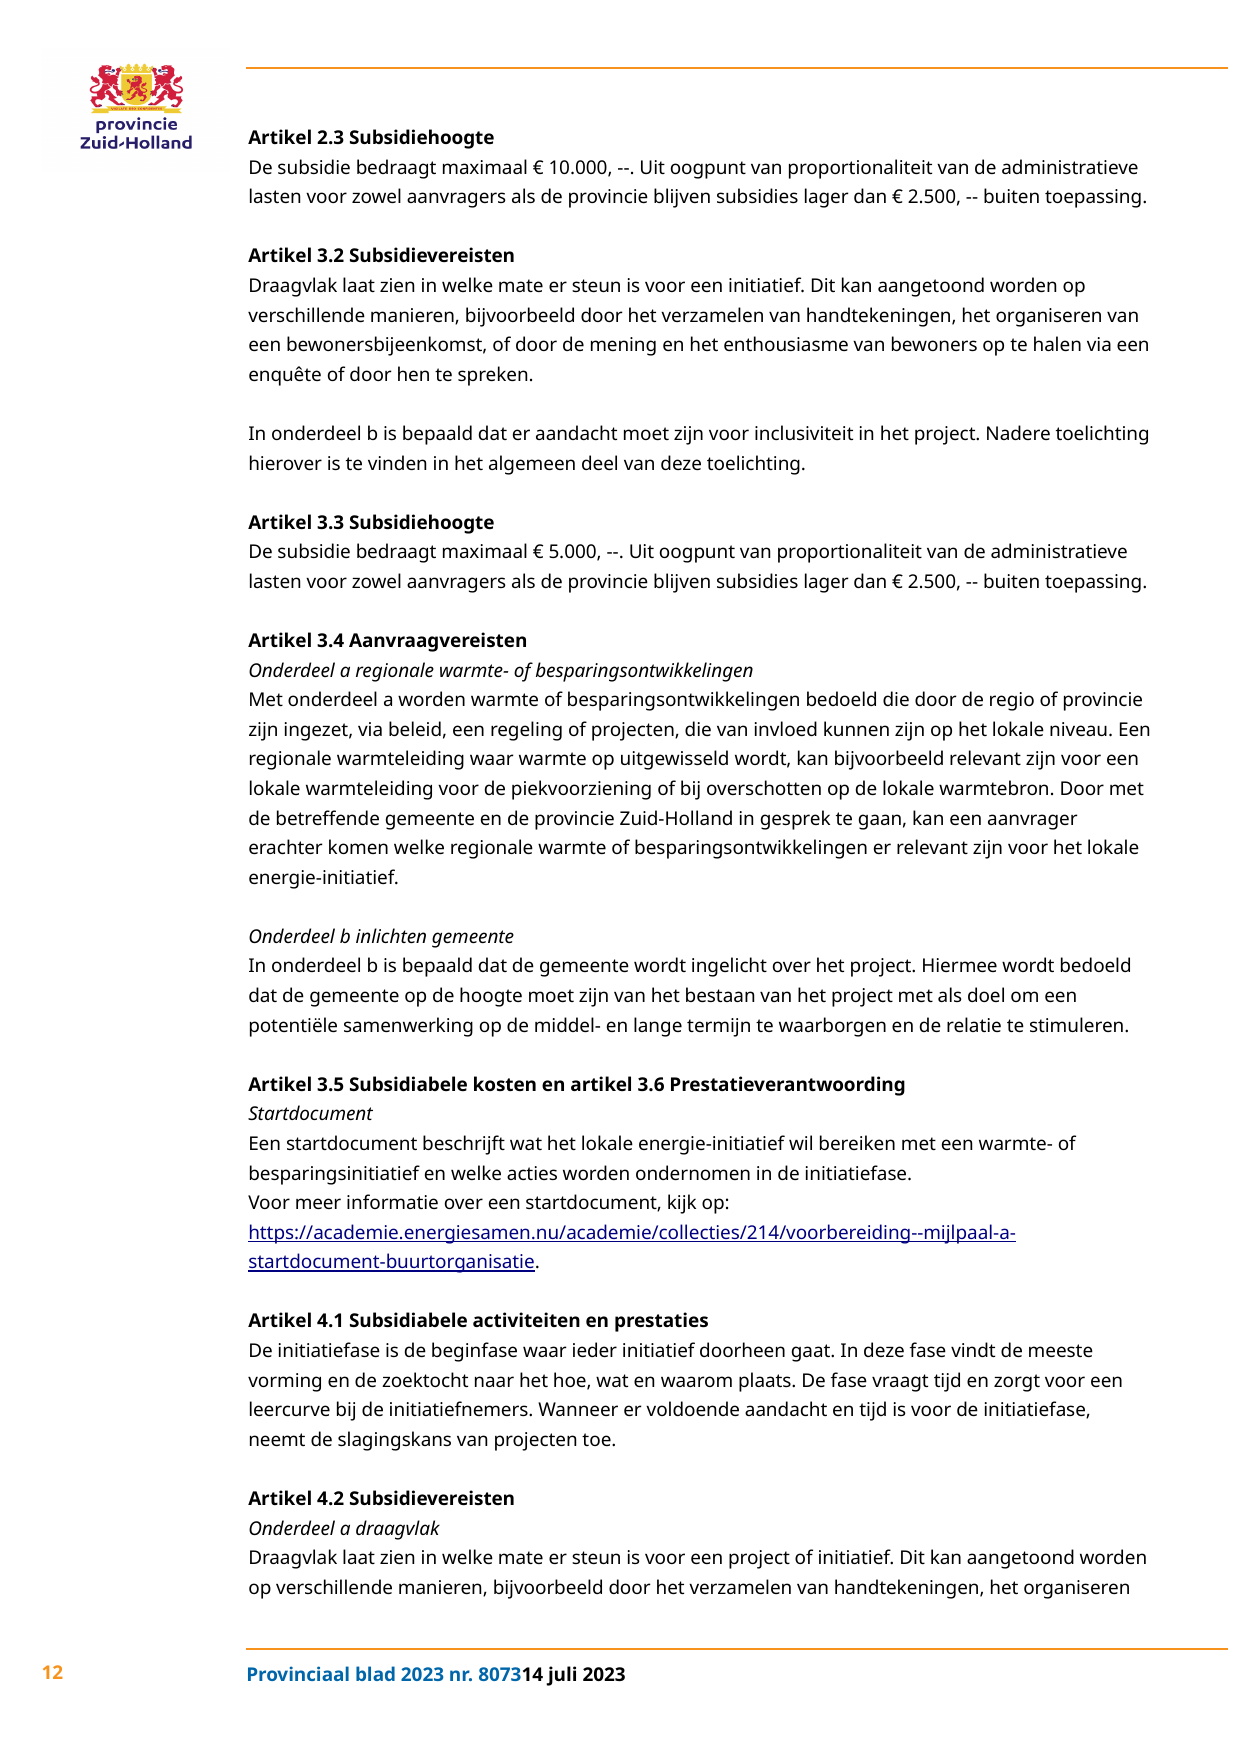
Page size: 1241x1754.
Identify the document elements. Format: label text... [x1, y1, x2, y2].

text De subsidie bedraagt maximaal € 10.000, --. Uit oogpunt van proportionaliteit van de administratieve lasten voor zowel aanvragers als de provincie blijven subsidies lager dan € 2.500, -- buiten toepassing. [248, 154, 1152, 209]
text Startdocument [248, 1101, 1152, 1126]
text Draagvlak laat zien in welke mate er steun is voor een initiatief. Dit kan aangetoond worden op verschillende manieren, bijvoorbeeld door het verzamelen van handtekeningen, het organiseren van een bewonersbijeenkomst, of door de mening en het enthousiasme van bewoners op te halen via een enquête of door hen te spreken. [248, 272, 1152, 387]
text Onderdeel b inlichten gemeente [248, 923, 1152, 949]
text Artikel 2.3 Subsidiehoogte [248, 124, 1152, 150]
text In onderdeel b is bepaald dat de gemeente wordt ingelicht over het project. Hiermee wordt bedoeld dat de gemeente op de hoogte moet zijn van het bestaan van het project met als doel om een potentiële samenwerking op de middel- en lange termijn te waarborgen en de relatie te stimuleren. [248, 953, 1152, 1038]
text Artikel 3.5 Subsidiabele kosten en artikel 3.6 Prestatieverantwoording [248, 1071, 1152, 1097]
text Onderdeel a regionale warmte- of besparingsontwikkelingen [248, 657, 1152, 683]
text Artikel 4.1 Subsidiabele activiteiten en prestaties [248, 1308, 1152, 1333]
text De subsidie bedraagt maximaal € 5.000, --. Uit oogpunt van proportionaliteit van de administratieve lasten voor zowel aanvragers als de provincie blijven subsidies lager dan € 2.500, -- buiten toepassing. [248, 538, 1152, 594]
text In onderdeel b is bepaald dat er aandacht moet zijn voor inclusiviteit in het project. Nadere toelichting hierover is te vinden in het algemeen deel van deze toelichting. [248, 420, 1152, 476]
text Met onderdeel a worden warmte of besparingsontwikkelingen bedoeld die door de regio of provincie zijn ingezet, via beleid, een regeling of projecten, die van invloed kunnen zijn op het lokale niveau. Een regionale warmteleiding waar warmte op uitgewisseld wordt, kan bijvoorbeeld relevant zijn voor een lokale warmteleiding voor de piekvoorziening of bij overschotten op de lokale warmtebron. Door met de betreffende gemeente en de provincie Zuid-Holland in gesprek te gaan, kan een aanvrager erachter komen welke regionale warmte of besparingsontwikkelingen er relevant zijn voor het lokale energie-initiatief. [248, 686, 1152, 890]
text Onderdeel a draagvlak [248, 1515, 1152, 1541]
text Draagvlak laat zien in welke mate er steun is voor een project of initiatief. Dit kan aangetoond worden op verschillende manieren, bijvoorbeeld door het verzamelen van handtekeningen, het organiseren [248, 1544, 1152, 1600]
text Artikel 4.2 Subsidievereisten [248, 1485, 1152, 1511]
text Voor meer informatie over een startdocument, kijk op: https://academie.energiesamen.nu/academie/collecties/214/voorbereiding--mijlpaal-a-startdocument-buurtorganisatie. [248, 1189, 1152, 1274]
text Een startdocument beschrijft wat het lokale energie-initiatief wil bereiken met een warmte- of besparingsinitiatief en welke acties worden ondernomen in de initiatiefase. [248, 1130, 1152, 1186]
text Artikel 3.2 Subsidievereisten [248, 243, 1152, 268]
text Artikel 3.4 Aanvraagvereisten [248, 627, 1152, 653]
text De initiatiefase is de beginfase waar ieder initiatief doorheen gaat. In deze fase vindt de meeste vorming en de zoektocht naar het hoe, wat en waarom plaats. De fase vraagt tijd en zorgt voor een leercurve bij de initiatiefnemers. Wanneer er voldoende aandacht en tijd is voor de initiatiefase, neemt de slagingskans van projecten toe. [248, 1337, 1152, 1452]
picture [41, 47, 231, 172]
text Artikel 3.3 Subsidiehoogte [248, 509, 1152, 535]
